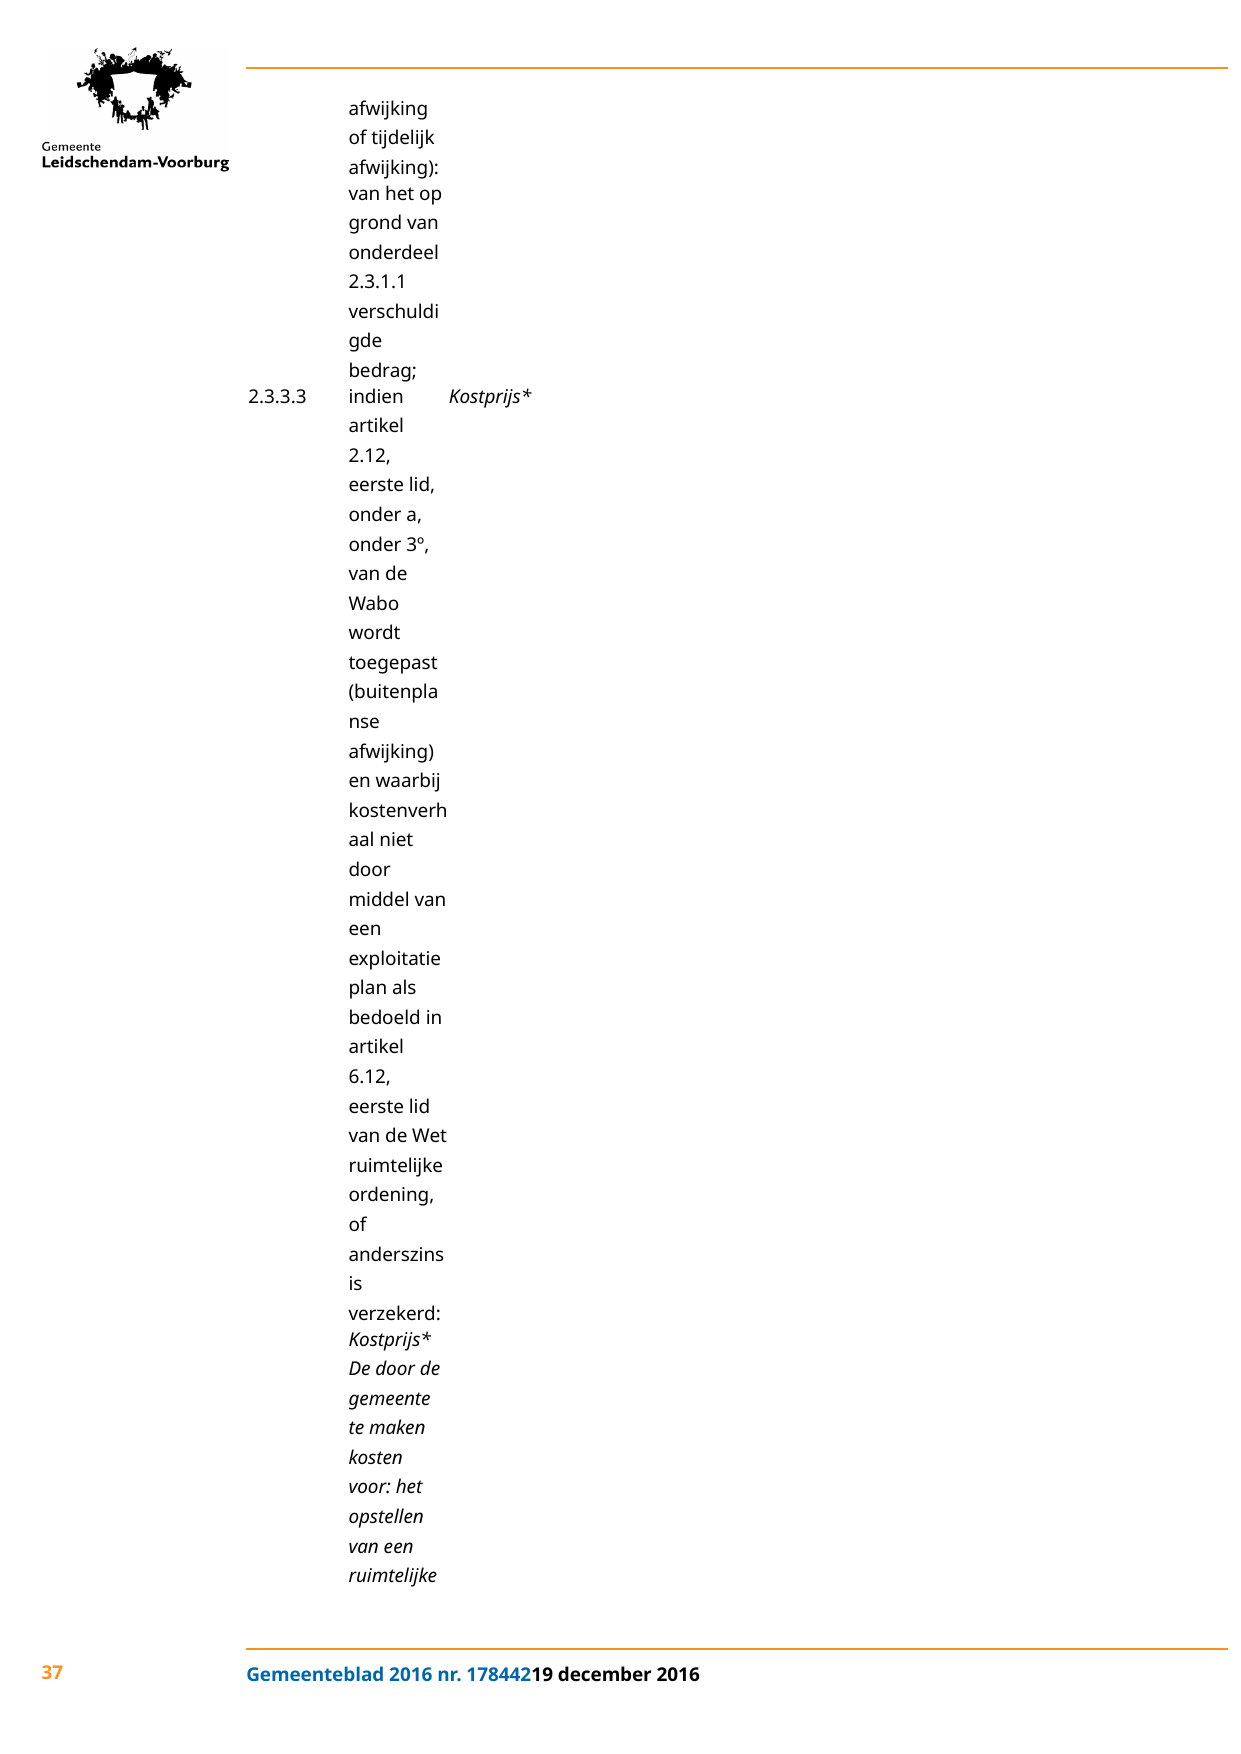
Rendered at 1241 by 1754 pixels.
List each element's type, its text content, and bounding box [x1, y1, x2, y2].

picture [41, 47, 231, 172]
table_cell [248, 95, 348, 180]
table_cell indien artikel 2.12, eerste lid, onder a, onder 3º, van de Wabo wordt toegepast (buitenplanse afwijking) en waarbij kostenverhaal niet door middel van een exploitatieplan als bedoeld in artikel 6.12, eerste lid van de Wet ruimtelijke ordening, of anderszins is verzekerd: [348, 383, 449, 1326]
table_cell 2.3.3.3 [248, 383, 348, 1326]
table_cell [449, 180, 549, 383]
table_cell Kostprijs* De door de gemeente te maken kosten voor: het opstellen van een ruimtelijke [348, 1326, 449, 1588]
table_cell [449, 95, 549, 180]
table_cell [248, 180, 348, 383]
table_cell [248, 1326, 348, 1588]
table_cell [449, 1326, 549, 1588]
table_cell van het op grond van onderdeel 2.3.1.1 verschuldigde bedrag; [348, 180, 449, 383]
table_cell Kostprijs* [449, 383, 549, 1326]
table_cell afwijking of tijdelijk afwijking): [348, 95, 449, 180]
